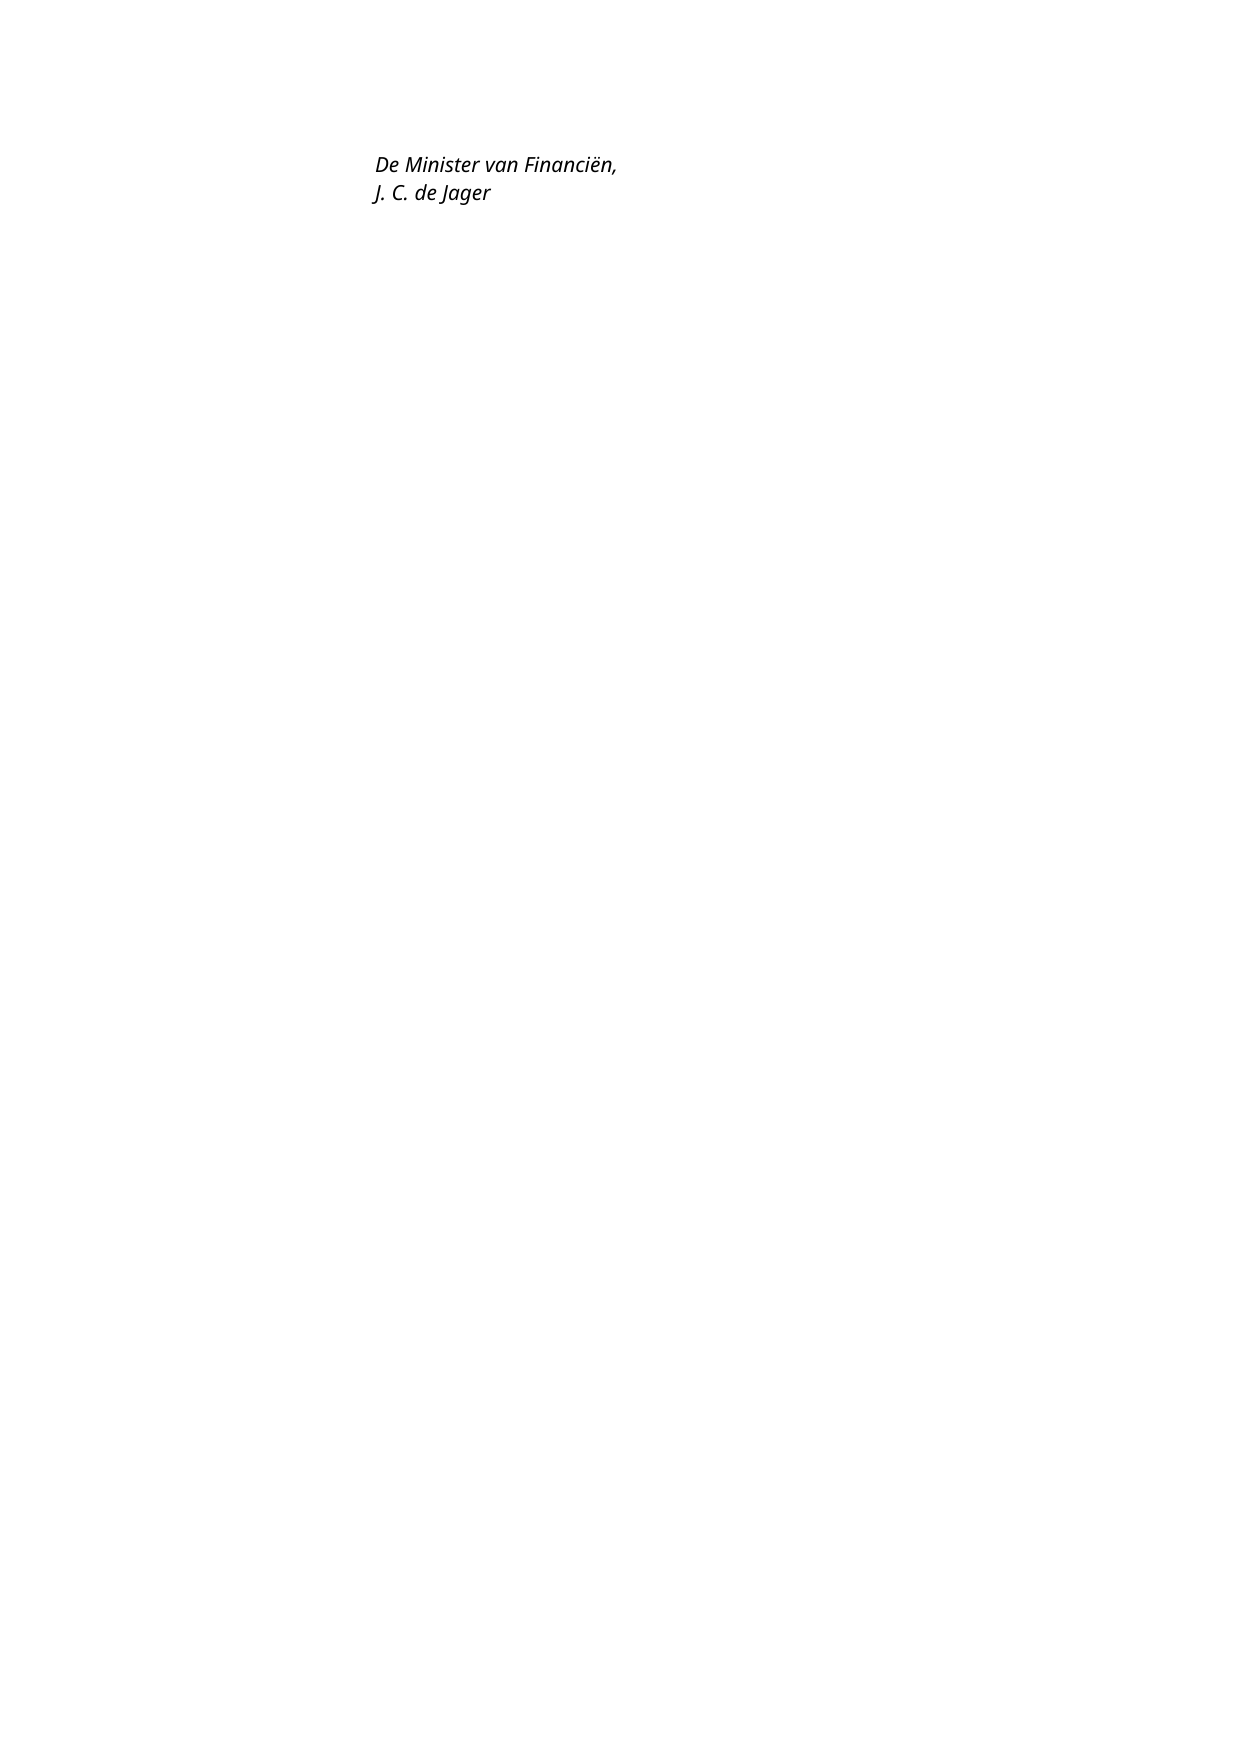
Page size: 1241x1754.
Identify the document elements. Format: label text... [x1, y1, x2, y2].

text De Minister van Financiën, [375, 150, 1090, 178]
text J. C. de Jager [375, 178, 1090, 207]
